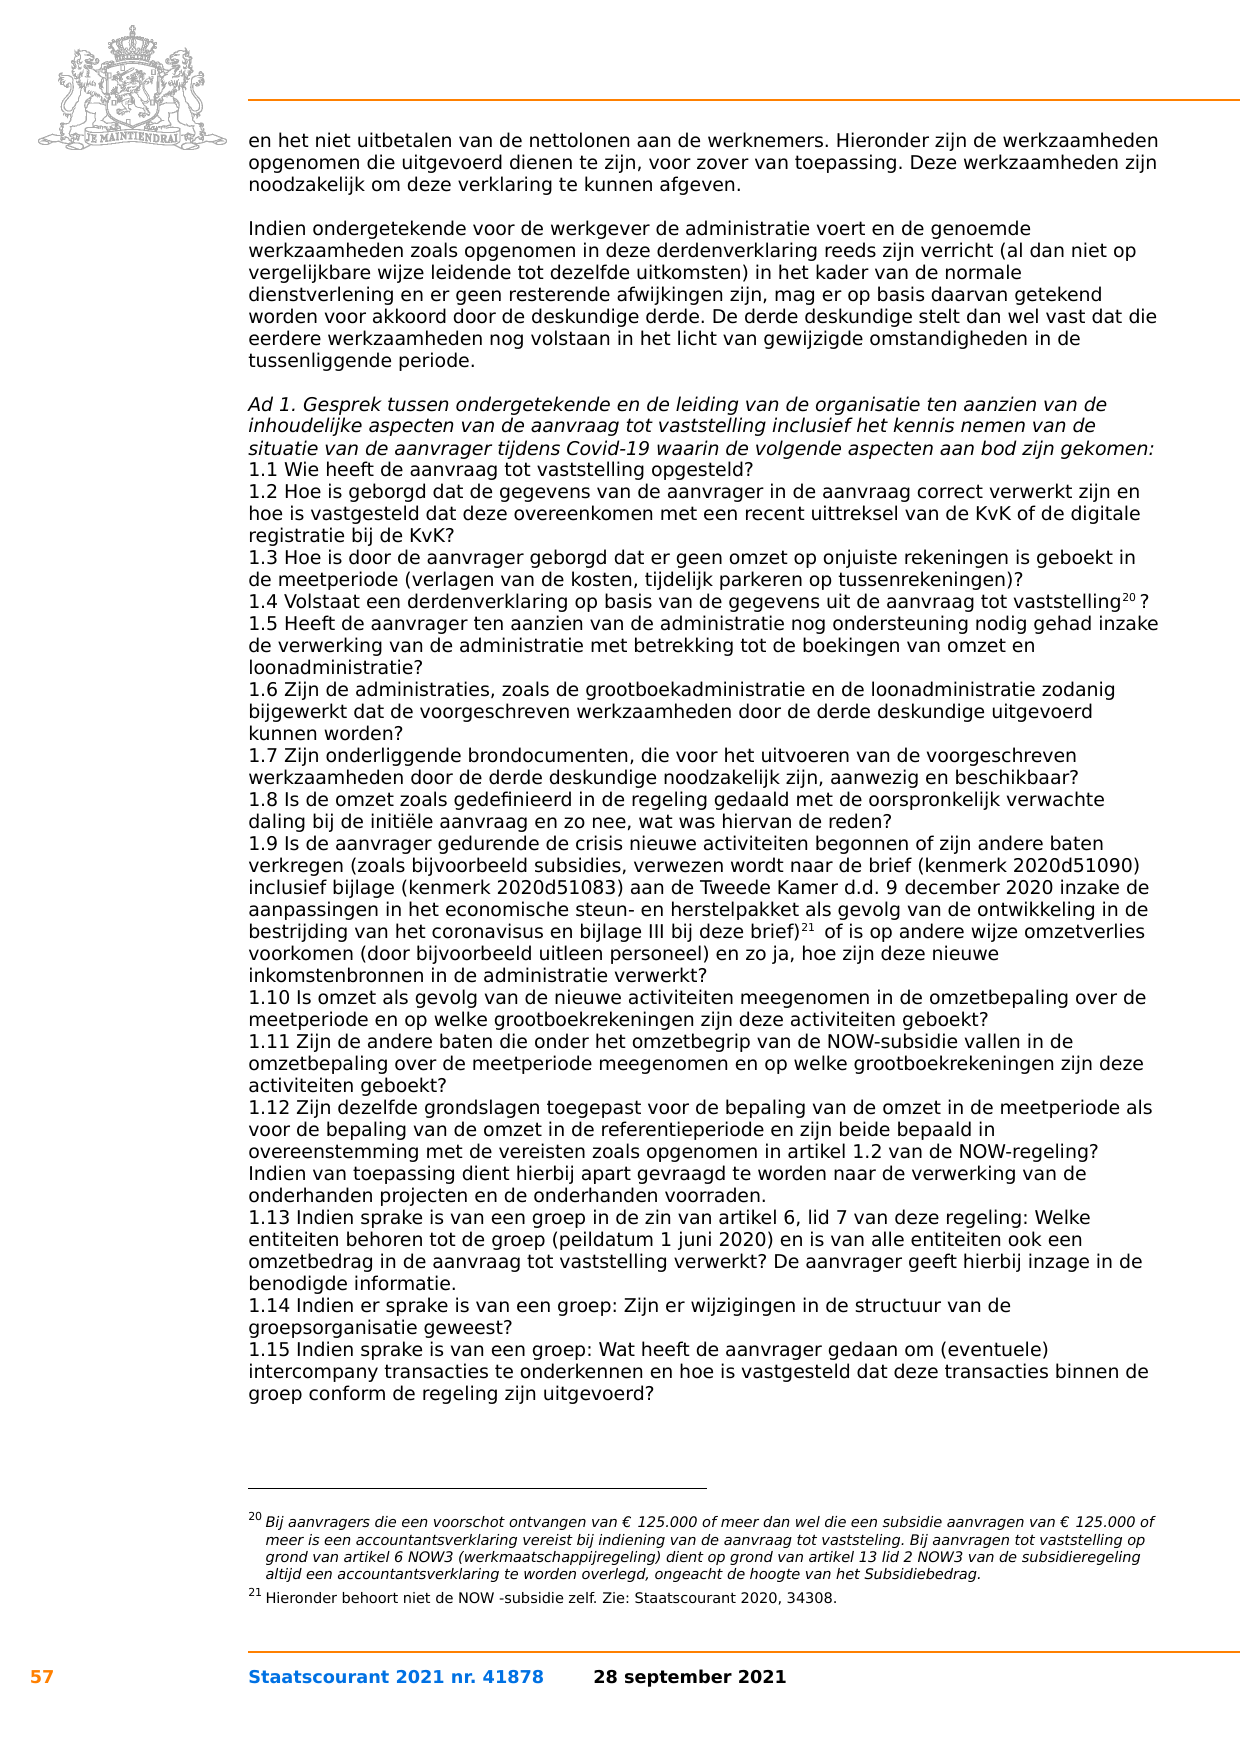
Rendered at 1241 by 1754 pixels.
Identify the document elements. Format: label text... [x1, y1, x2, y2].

text 1.4 Volstaat een derdenverklaring op basis van de gegevens uit de aanvraag tot vaststelling? [248, 591, 1163, 613]
text 1.14 Indien er sprake is van een groep: Zijn er wijzigingen in de structuur van de groepsorganisatie geweest? [248, 1294, 1163, 1338]
text 1.8 Is de omzet zoals gedefinieerd in de regeling gedaald met de oorspronkelijk verwachte daling bij de initiële aanvraag en zo nee, wat was hiervan de reden? [248, 789, 1163, 833]
text 1.3 Hoe is door de aanvrager geborgd dat er geen omzet op onjuiste rekeningen is geboekt in de meetperiode (verlagen van de kosten, tijdelijk parkeren op tussenrekeningen)? [248, 547, 1163, 591]
text Bij aanvragers die een voorschot ontvangen van € 125.000 of meer dan wel die een subsidie aanvragen van € 125.000 of meer is een accountantsverklaring vereist bij indiening van de aanvraag tot vaststeling. Bij aanvragen tot vaststelling op grond van artikel 6 NOW3 (werkmaatschappijregeling) dient op grond van artikel 13 lid 2 NOW3 van de subsidieregeling altijd een accountantsverklaring te worden overlegd, ongeacht de hoogte van het Subsidiebedrag. [248, 1510, 1163, 1583]
text 1.5 Heeft de aanvrager ten aanzien van de administratie nog ondersteuning nodig gehad inzake de verwerking van de administratie met betrekking tot de boekingen van omzet en loonadministratie? [248, 613, 1163, 679]
text 1.15 Indien sprake is van een groep: Wat heeft de aanvrager gedaan om (eventuele) intercompany transacties te onderkennen en hoe is vastgesteld dat deze transacties binnen de groep conform de regeling zijn uitgevoerd? [248, 1338, 1163, 1404]
text 1.11 Zijn de andere baten die onder het omzetbegrip van de NOW-subsidie vallen in de omzetbepaling over de meetperiode meegenomen en op welke grootboekrekeningen zijn deze activiteiten geboekt? [248, 1031, 1163, 1097]
text 1.6 Zijn de administraties, zoals de grootboekadministratie en de loonadministratie zodanig bijgewerkt dat de voorgeschreven werkzaamheden door de derde deskundige uitgevoerd kunnen worden? [248, 679, 1163, 745]
text 1.7 Zijn onderliggende brondocumenten, die voor het uitvoeren van de voorgeschreven werkzaamheden door de derde deskundige noodzakelijk zijn, aanwezig en beschikbaar? [248, 745, 1163, 789]
text Indien ondergetekende voor de werkgever de administratie voert en de genoemde werkzaamheden zoals opgenomen in deze derdenverklaring reeds zijn verricht (al dan niet op vergelijkbare wijze leidende tot dezelfde uitkomsten) in het kader van de normale dienstverlening en er geen resterende afwijkingen zijn, mag er op basis daarvan getekend worden voor akkoord door de deskundige derde. De derde deskundige stelt dan wel vast dat die eerdere werkzaamheden nog volstaan in het licht van gewijzigde omstandigheden in de tussenliggende periode. [248, 218, 1163, 372]
text 1.12 Zijn dezelfde grondslagen toegepast voor de bepaling van de omzet in de meetperiode als voor de bepaling van de omzet in de referentieperiode en zijn beide bepaald in overeenstemming met de vereisten zoals opgenomen in artikel 1.2 van de NOW-regeling? Indien van toepassing dient hierbij apart gevraagd te worden naar de verwerking van de onderhanden projecten en de onderhanden voorraden. [248, 1097, 1163, 1207]
text Ad 1. Gesprek tussen ondergetekende en de leiding van de organisatie ten aanzien van de inhoudelijke aspecten van de aanvraag tot vaststelling inclusief het kennis nemen van de situatie van de aanvrager tijdens Covid-19 waarin de volgende aspecten aan bod zijn gekomen: [248, 393, 1163, 459]
text en het niet uitbetalen van de nettolonen aan de werknemers. Hieronder zijn de werkzaamheden opgenomen die uitgevoerd dienen te zijn, voor zover van toepassing. Deze werkzaamheden zijn noodzakelijk om deze verklaring te kunnen afgeven. [248, 130, 1163, 196]
text 1.13 Indien sprake is van een groep in de zin van artikel 6, lid 7 van deze regeling: Welke entiteiten behoren tot de groep (peildatum 1 juni 2020) en is van alle entiteiten ook een omzetbedrag in de aanvraag tot vaststelling verwerkt? De aanvrager geeft hierbij inzage in de benodigde informatie. [248, 1207, 1163, 1294]
text 1.1 Wie heeft de aanvraag tot vaststelling opgesteld? [248, 459, 1163, 481]
text 1.10 Is omzet als gevolg van de nieuwe activiteiten meegenomen in de omzetbepaling over de meetperiode en op welke grootboekrekeningen zijn deze activiteiten geboekt? [248, 987, 1163, 1031]
text Hieronder behoort niet de NOW -subsidie zelf. Zie: Staatscourant 2020, 34308. [248, 1586, 1163, 1608]
picture [38, 25, 227, 150]
text 1.2 Hoe is geborgd dat de gegevens van de aanvrager in de aanvraag correct verwerkt zijn en hoe is vastgesteld dat deze overeenkomen met een recent uittreksel van de KvK of de digitale registratie bij de KvK? [248, 481, 1163, 547]
text 1.9 Is de aanvrager gedurende de crisis nieuwe activiteiten begonnen of zijn andere baten verkregen (zoals bijvoorbeeld subsidies, verwezen wordt naar de brief (kenmerk 2020d51090) inclusief bijlage (kenmerk 2020d51083) aan de Tweede Kamer d.d. 9 december 2020 inzake de aanpassingen in het economische steun- en herstelpakket als gevolg van de ontwikkeling in de bestrijding van het coronavisus en bijlage III bij deze brief) of is op andere wijze omzetverlies voorkomen (door bijvoorbeeld uitleen personeel) en zo ja, hoe zijn deze nieuwe inkomstenbronnen in de administratie verwerkt? [248, 833, 1163, 987]
